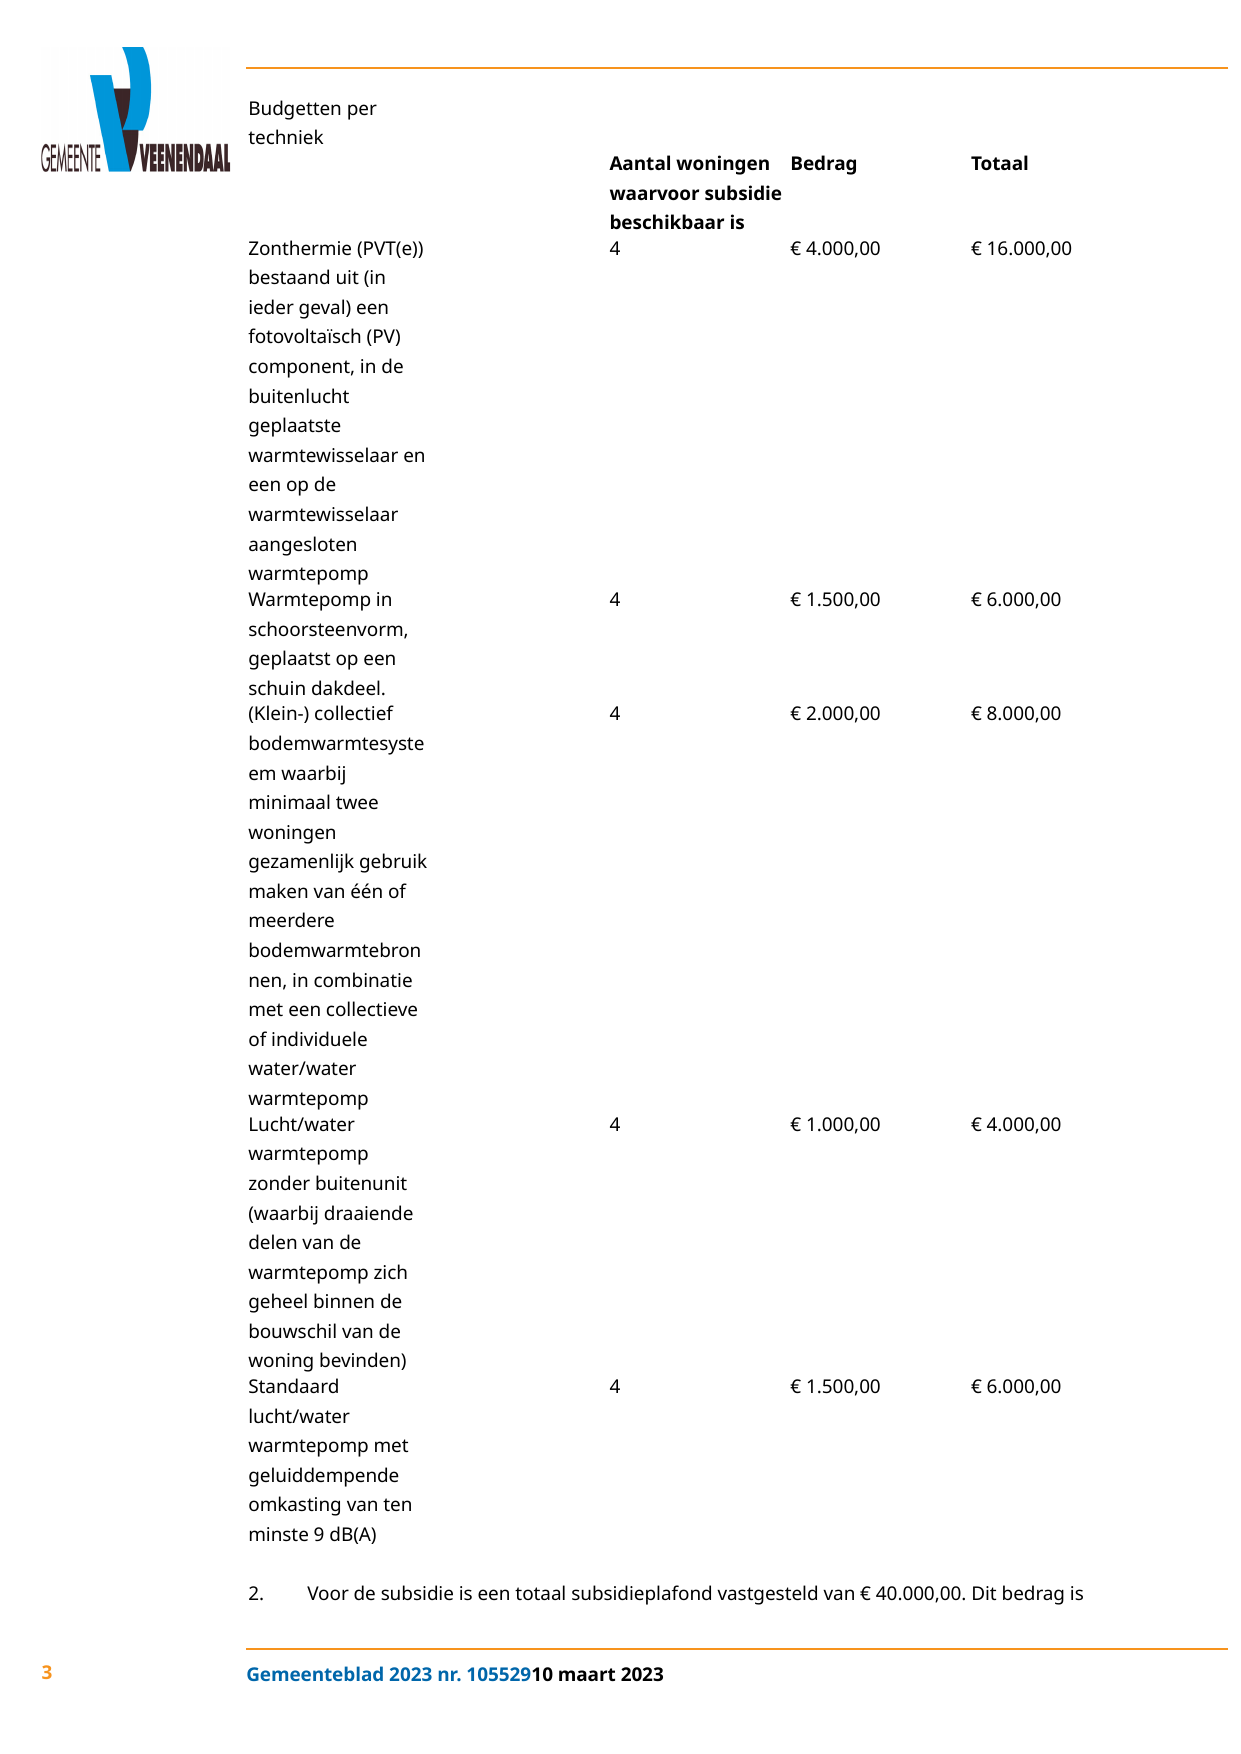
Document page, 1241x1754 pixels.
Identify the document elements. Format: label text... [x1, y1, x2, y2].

table_cell Aantal woningen waarvoor subsidie beschikbaar is [609, 150, 790, 235]
list Voor de subsidie is een totaal subsidieplafond vastgesteld van € 40.000,00. Dit bedrag is [248, 1580, 1152, 1606]
table_cell Standaard lucht/water warmtepomp met geluiddempende omkasting van ten minste 9 dB(A) [248, 1373, 429, 1547]
table_cell € 6.000,00 [971, 586, 1152, 701]
table_cell Bedrag [790, 150, 971, 235]
table_cell € 6.000,00 [971, 1373, 1152, 1547]
table_cell € 16.000,00 [971, 235, 1152, 586]
table_cell 4 [609, 1373, 790, 1547]
table_cell Lucht/water warmtepomp zonder buitenunit (waarbij draaiende delen van de warmtepomp zich geheel binnen de bouwschil van de woning bevinden) [248, 1111, 429, 1373]
table_cell 4 [609, 1111, 790, 1373]
table_cell [429, 586, 609, 701]
table_header [971, 95, 1152, 150]
table_cell € 4.000,00 [971, 1111, 1152, 1373]
table_cell € 4.000,00 [790, 235, 971, 586]
table_cell [429, 1111, 609, 1373]
table_cell 4 [609, 586, 790, 701]
table_cell € 1.000,00 [790, 1111, 971, 1373]
table_cell € 8.000,00 [971, 701, 1152, 1111]
picture [123, 47, 231, 172]
table_cell [429, 150, 609, 235]
table_cell € 1.500,00 [790, 586, 971, 701]
table_cell [429, 701, 609, 1111]
table_cell Warmtepomp in schoorsteenvorm, geplaatst op een schuin dakdeel. [248, 586, 429, 701]
table_cell Zonthermie (PVT(e)) bestaand uit (in ieder geval) een fotovoltaïsch (PV) component, in de buitenlucht geplaatste warmtewisselaar en een op de warmtewisselaar aangesloten warmtepomp [248, 235, 429, 586]
table_header [429, 95, 609, 150]
table_cell 4 [609, 235, 790, 586]
table_cell 4 [609, 701, 790, 1111]
table_header [790, 95, 971, 150]
table_header [609, 95, 790, 150]
table_cell (Klein-) collectief bodemwarmtesysteem waarbij minimaal twee woningen gezamenlijk gebruik maken van één of meerdere bodemwarmtebronnen, in combinatie met een collectieve of individuele water/water warmtepomp [248, 701, 429, 1111]
table_cell Totaal [971, 150, 1152, 235]
table_cell [429, 235, 609, 586]
table_cell € 1.500,00 [790, 1373, 971, 1547]
table_header Budgetten per techniek [248, 95, 429, 150]
table_cell [429, 1373, 609, 1547]
picture [41, 47, 130, 172]
table_cell € 2.000,00 [790, 701, 971, 1111]
table_cell [248, 150, 429, 235]
